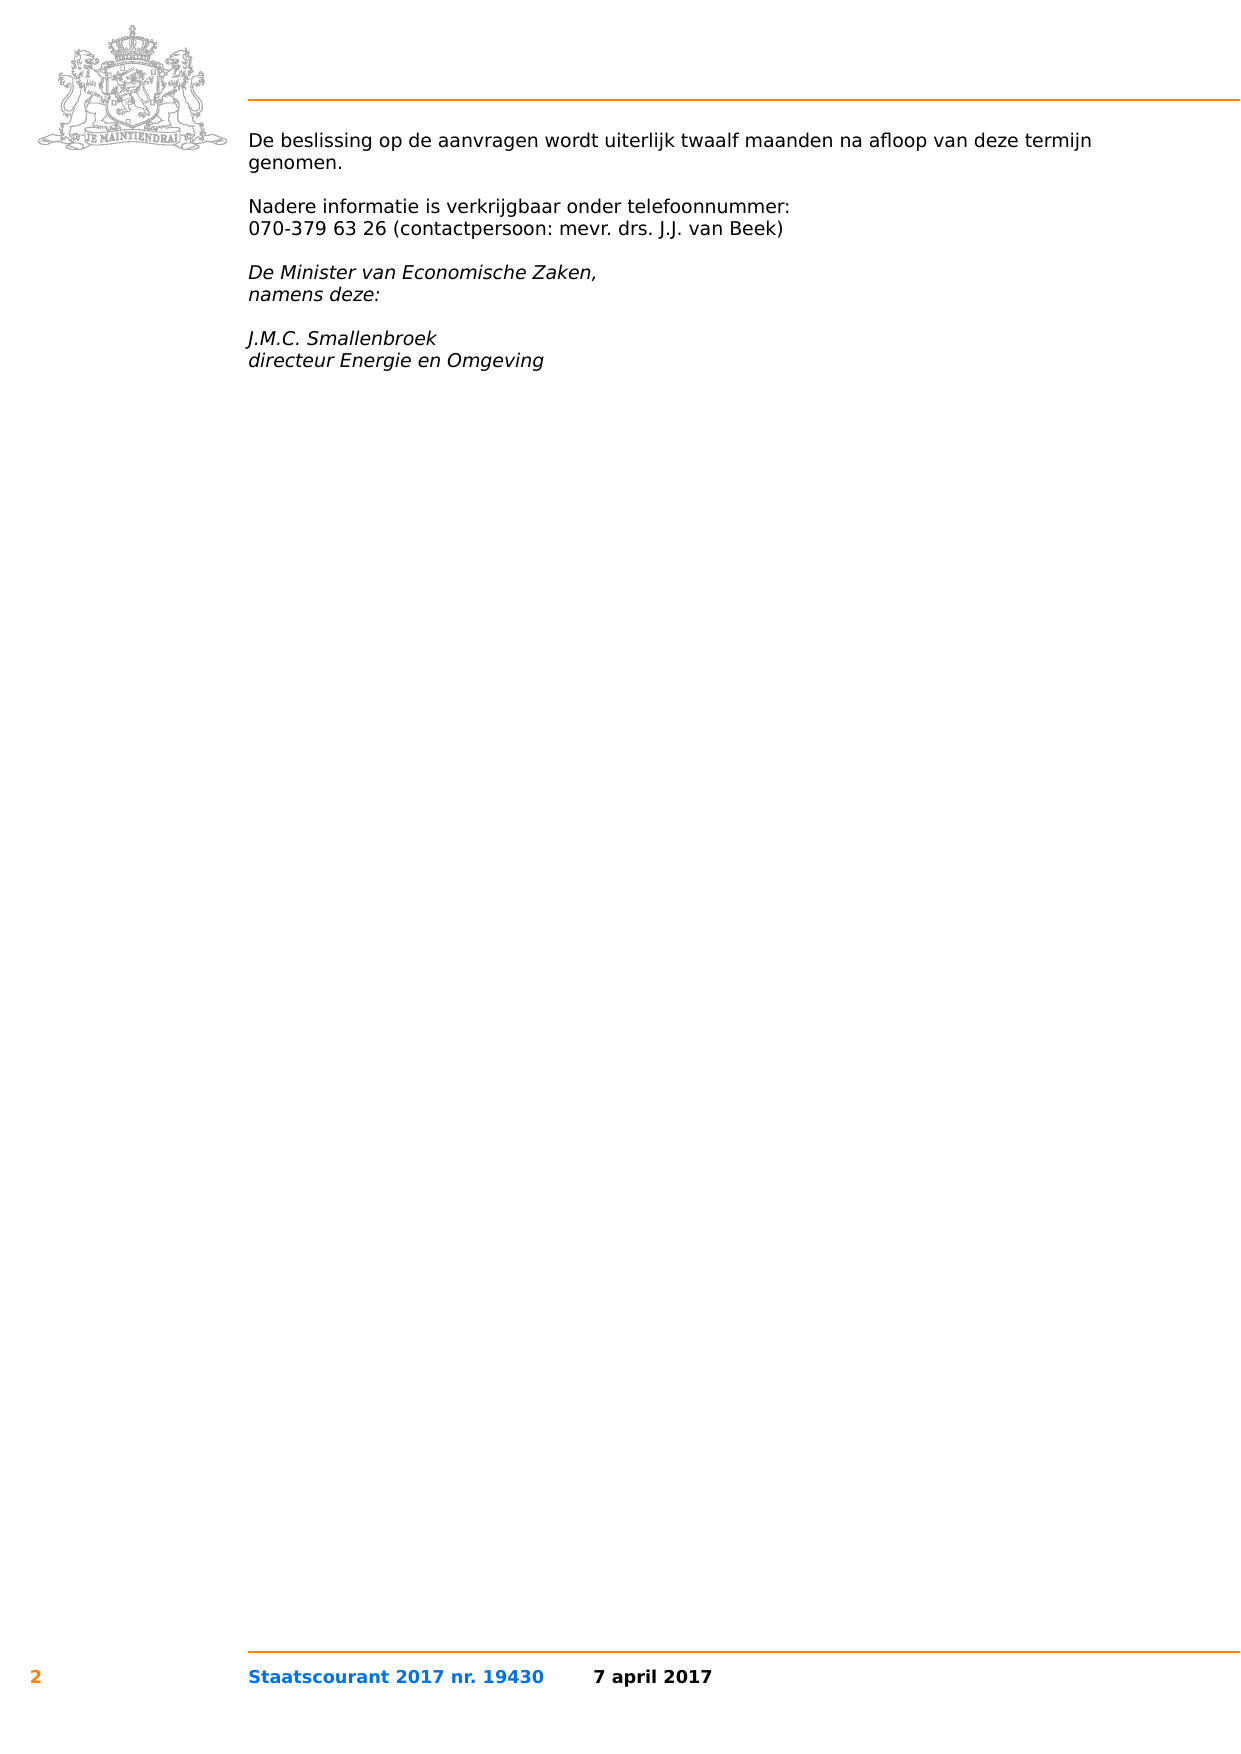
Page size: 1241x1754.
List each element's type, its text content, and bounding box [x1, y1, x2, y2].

text De beslissing op de aanvragen wordt uiterlijk twaalf maanden na afloop van deze termijn genomen. [248, 130, 1163, 174]
picture [38, 25, 227, 150]
text De Minister van Economische Zaken, namens deze: J.M.C. Smallenbroek directeur Energie en Omgeving [248, 262, 1163, 371]
text 070-379 63 26 (contactpersoon: mevr. drs. J.J. van Beek) [248, 218, 1163, 240]
text Nadere informatie is verkrijgbaar onder telefoonnummer: [248, 196, 1163, 218]
